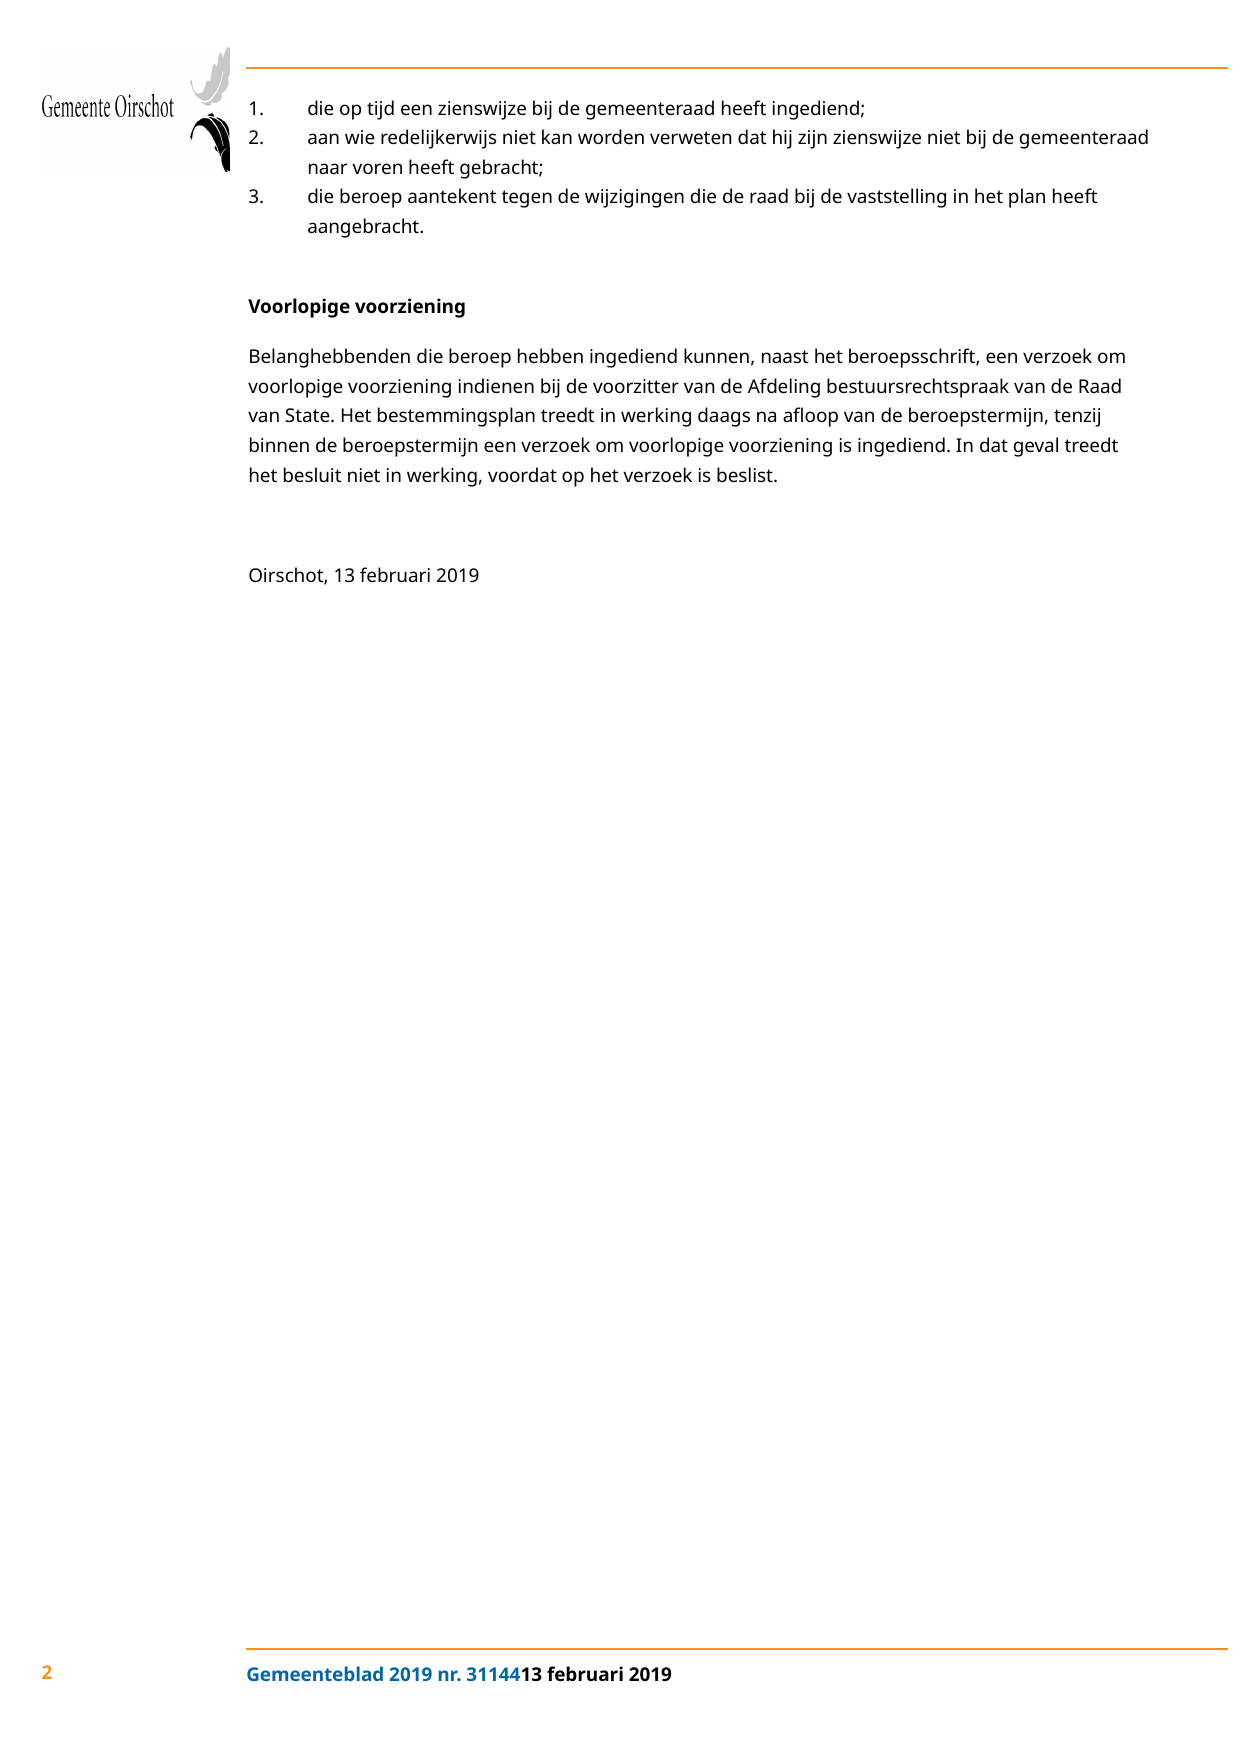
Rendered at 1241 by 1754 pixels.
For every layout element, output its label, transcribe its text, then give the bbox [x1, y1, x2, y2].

list aan wie redelijkerwijs niet kan worden verweten dat hij zijn zienswijze niet bij de gemeenteraad naar voren heeft gebracht; [248, 124, 1152, 180]
picture [41, 47, 231, 172]
list die beroep aantekent tegen de wijzigingen die de raad bij de vaststelling in het plan heeft aangebracht. [248, 183, 1152, 239]
text Voorlopige voorziening [248, 293, 1152, 319]
text Oirschot, 13 februari 2019 [248, 563, 1152, 588]
list die op tijd een zienswijze bij de gemeenteraad heeft ingediend; [248, 95, 1152, 121]
text Belanghebbenden die beroep hebben ingediend kunnen, naast het beroepsschrift, een verzoek om voorlopige voorziening indienen bij de voorzitter van de Afdeling bestuursrechtspraak van de Raad van State. Het bestemmingsplan treedt in werking daags na afloop van de beroepstermijn, tenzij binnen de beroepstermijn een verzoek om voorlopige voorziening is ingediend. In dat geval treedt het besluit niet in werking, voordat op het verzoek is beslist. [248, 343, 1152, 488]
